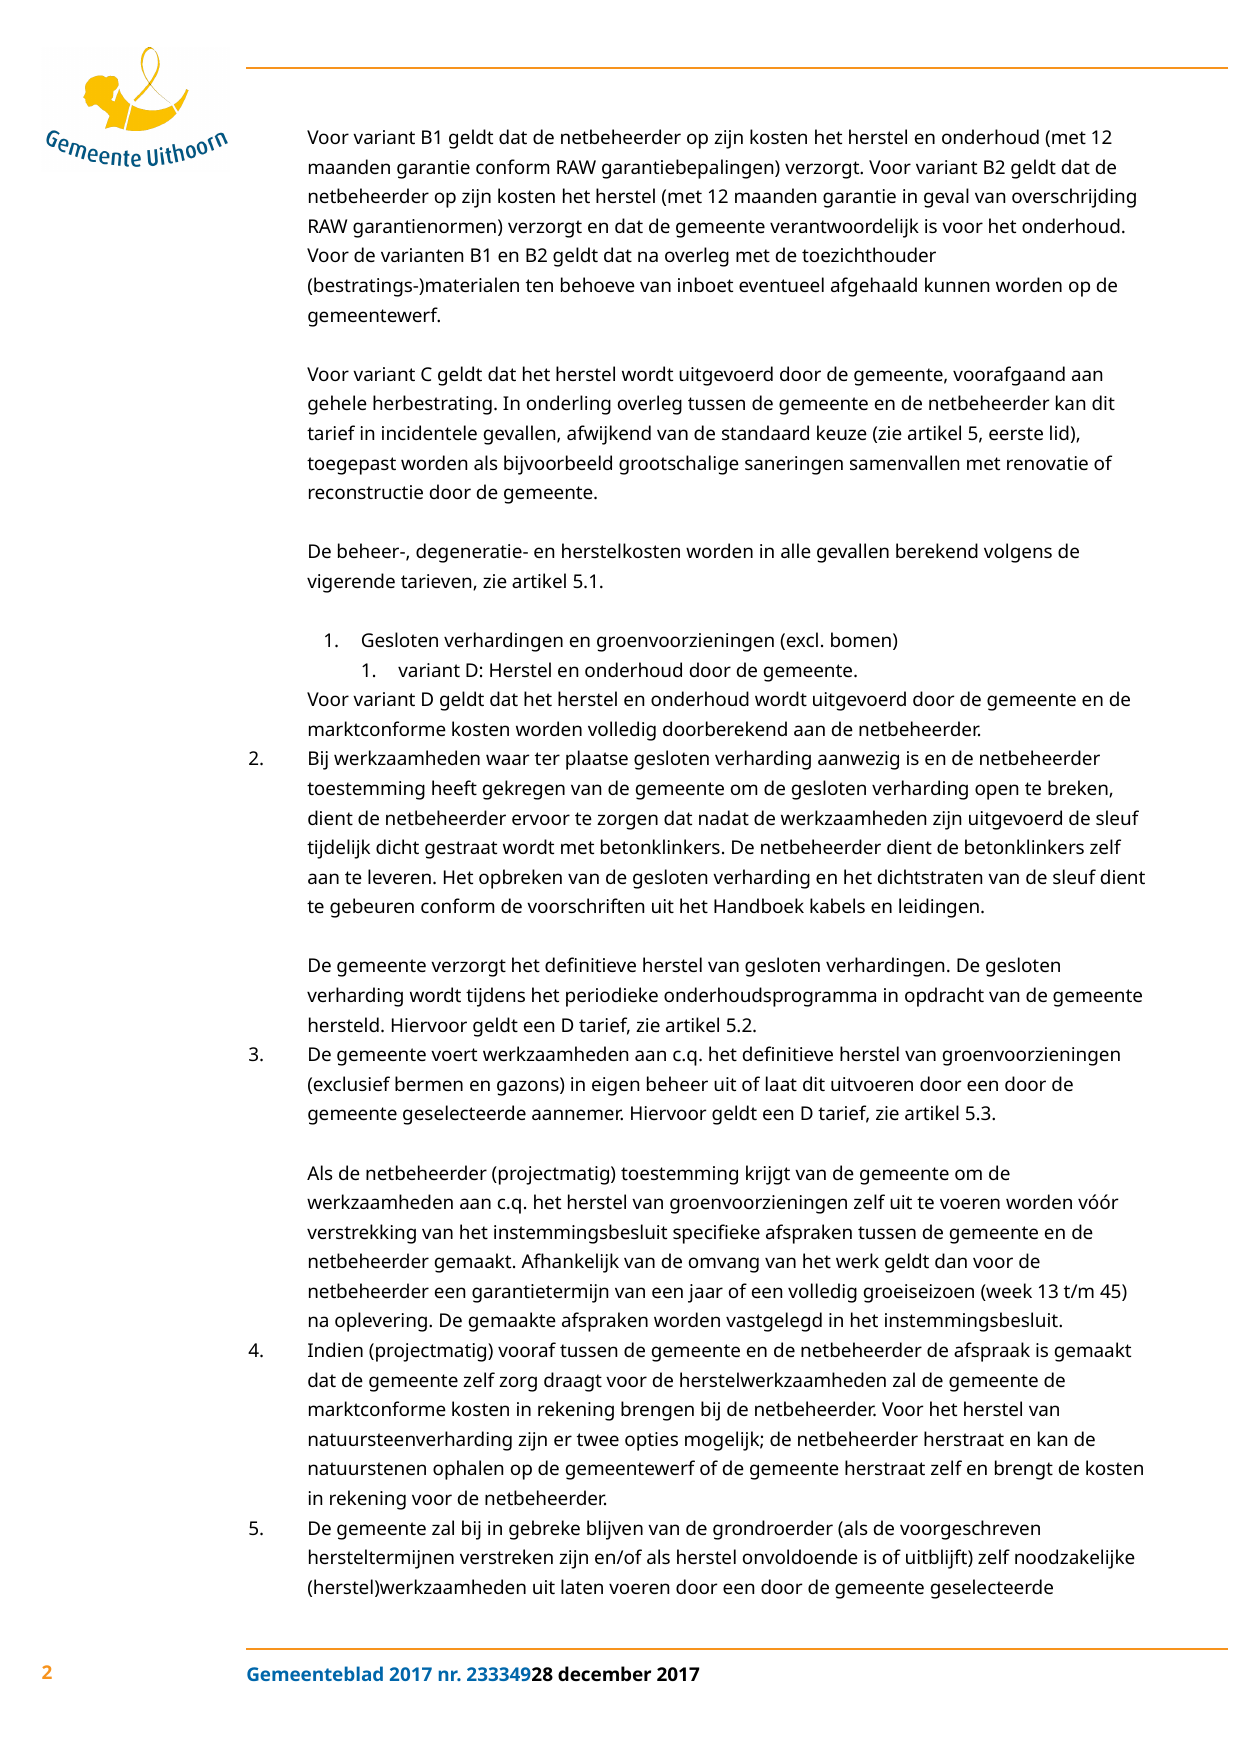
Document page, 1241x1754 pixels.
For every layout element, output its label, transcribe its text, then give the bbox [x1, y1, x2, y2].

list Als de netbeheerder (projectmatig) toestemming krijgt van de gemeente om de werkzaamheden aan c.q. het herstel van groenvoorzieningen zelf uit te voeren worden vóór verstrekking van het instemmingsbesluit specifieke afspraken tussen de gemeente en de netbeheerder gemaakt. Afhankelijk van de omvang van het werk geldt dan voor de netbeheerder een garantietermijn van een jaar of een volledig groeiseizoen (week 13 t/m 45) na oplevering. De gemaakte afspraken worden vastgelegd in het instemmingsbesluit. [248, 1160, 1152, 1333]
list De gemeente zal bij in gebreke blijven van de grondroerder (als de voorgeschreven hersteltermijnen verstreken zijn en/of als herstel onvoldoende is of uitblijft) zelf noodzakelijke (herstel)werkzaamheden uit laten voeren door een door de gemeente geselecteerde [248, 1515, 1152, 1600]
list Indien (projectmatig) vooraf tussen de gemeente en de netbeheerder de afspraak is gemaakt dat de gemeente zelf zorg draagt voor de herstelwerkzaamheden zal de gemeente de marktconforme kosten in rekening brengen bij de netbeheerder. Voor het herstel van natuursteenverharding zijn er twee opties mogelijk; de netbeheerder herstraat en kan de natuurstenen ophalen op de gemeentewerf of de gemeente herstraat zelf en brengt de kosten in rekening voor de netbeheerder. [248, 1337, 1152, 1511]
picture [41, 47, 231, 172]
list De gemeente verzorgt het definitieve herstel van gesloten verhardingen. De gesloten verharding wordt tijdens het periodieke onderhoudsprogramma in opdracht van de gemeente hersteld. Hiervoor geldt een D tarief, zie artikel 5.2. [248, 953, 1152, 1038]
list De gemeente voert werkzaamheden aan c.q. het definitieve herstel van groenvoorzieningen (exclusief bermen en gazons) in eigen beheer uit of laat dit uitvoeren door een door de gemeente geselecteerde aannemer. Hiervoor geldt een D tarief, zie artikel 5.3. [248, 1041, 1152, 1126]
list De beheer-, degeneratie- en herstelkosten worden in alle gevallen berekend volgens de vigerende tarieven, zie artikel 5.1. [248, 538, 1152, 594]
list Voor variant C geldt dat het herstel wordt uitgevoerd door de gemeente, voorafgaand aan gehele herbestrating. In onderling overleg tussen de gemeente en de netbeheerder kan dit tarief in incidentele gevallen, afwijkend van de standaard keuze (zie artikel 5, eerste lid), toegepast worden als bijvoorbeeld grootschalige saneringen samenvallen met renovatie of reconstructie door de gemeente. [248, 361, 1152, 505]
list Voor variant D geldt dat het herstel en onderhoud wordt uitgevoerd door de gemeente en de marktconforme kosten worden volledig doorberekend aan de netbeheerder. [248, 686, 1152, 742]
list Voor de varianten B1 en B2 geldt dat na overleg met de toezichthouder (bestratings-)materialen ten behoeve van inboet eventueel afgehaald kunnen worden op de gemeentewerf. [248, 243, 1152, 328]
list Bij werkzaamheden waar ter plaatse gesloten verharding aanwezig is en de netbeheerder toestemming heeft gekregen van de gemeente om de gesloten verharding open te breken, dient de netbeheerder ervoor te zorgen dat nadat de werkzaamheden zijn uitgevoerd de sleuf tijdelijk dicht gestraat wordt met betonklinkers. De netbeheerder dient de betonklinkers zelf aan te leveren. Het opbreken van de gesloten verharding en het dichtstraten van de sleuf dient te gebeuren conform de voorschriften uit het Handboek kabels en leidingen. [248, 746, 1152, 919]
list variant D: Herstel en onderhoud door de gemeente. [361, 657, 1152, 683]
list Gesloten verhardingen en groenvoorzieningen (excl. bomen) [323, 627, 1152, 653]
list Voor variant B1 geldt dat de netbeheerder op zijn kosten het herstel en onderhoud (met 12 maanden garantie conform RAW garantiebepalingen) verzorgt. Voor variant B2 geldt dat de netbeheerder op zijn kosten het herstel (met 12 maanden garantie in geval van overschrijding RAW garantienormen) verzorgt en dat de gemeente verantwoordelijk is voor het onderhoud. [248, 124, 1152, 239]
